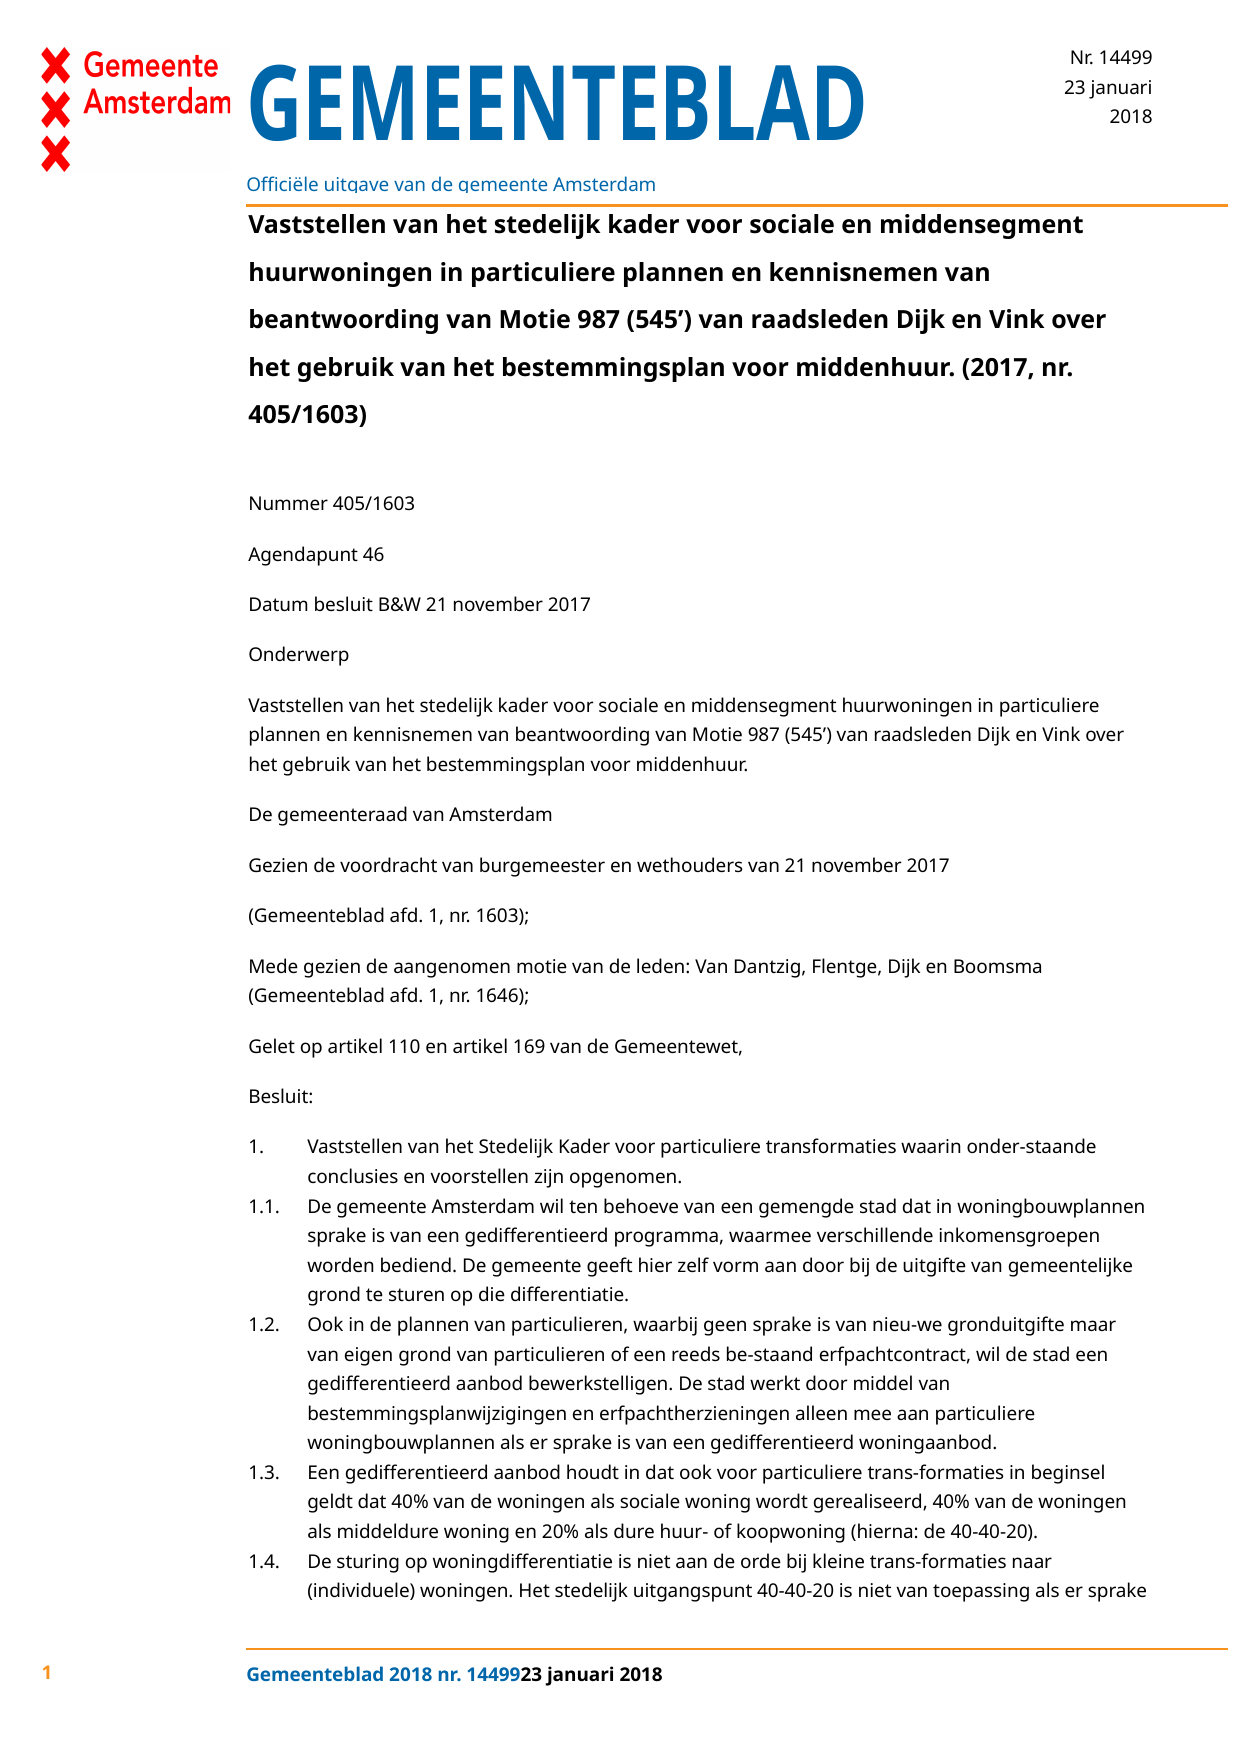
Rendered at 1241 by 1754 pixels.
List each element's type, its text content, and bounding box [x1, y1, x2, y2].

list De gemeente Amsterdam wil ten behoeve van een gemengde stad dat in woningbouwplannen sprake is van een gedifferentieerd programma, waarmee verschillende inkomensgroepen worden bediend. De gemeente geeft hier zelf vorm aan door bij de uitgifte van gemeentelijke grond te sturen op die differentiatie. [248, 1193, 1152, 1307]
text Agendapunt 46 [248, 541, 1152, 566]
text Datum besluit B&W 21 november 2017 [248, 591, 1152, 617]
picture [41, 47, 231, 172]
text Gelet op artikel 110 en artikel 169 van de Gemeentewet, [248, 1033, 1152, 1058]
list Vaststellen van het Stedelijk Kader voor particuliere transformaties waarin onder-staande conclusies en voorstellen zijn opgenomen. [248, 1134, 1152, 1189]
text Onderwerp [248, 642, 1152, 667]
text Besluit: [248, 1083, 1152, 1109]
list Ook in de plannen van particulieren, waarbij geen sprake is van nieu-we gronduitgifte maar van eigen grond van particulieren of een reeds be-staand erfpachtcontract, wil de stad een gedifferentieerd aanbod bewerkstelligen. De stad werkt door middel van bestemmingsplanwijzigingen en erfpachtherzieningen alleen mee aan particuliere woningbouwplannen als er sprake is van een gedifferentieerd woningaanbod. [248, 1311, 1152, 1455]
text Vaststellen van het stedelijk kader voor sociale en middensegment huurwoningen in particuliere plannen en kennisnemen van beantwoording van Motie 987 (545’) van raadsleden Dijk en Vink over het gebruik van het bestemmingsplan voor middenhuur. [248, 692, 1152, 777]
list Een gedifferentieerd aanbod houdt in dat ook voor particuliere trans-formaties in beginsel geldt dat 40% van de woningen als sociale woning wordt gerealiseerd, 40% van de woningen als middeldure woning en 20% als dure huur- of koopwoning (hierna: de 40-40-20). [248, 1459, 1152, 1544]
list De sturing op woningdifferentiatie is niet aan de orde bij kleine trans-formaties naar (individuele) woningen. Het stedelijk uitgangspunt 40-40-20 is niet van toepassing als er sprake [248, 1548, 1152, 1603]
text Vaststellen van het stedelijk kader voor sociale en middensegment huurwoningen in particuliere plannen en kennisnemen van beantwoording van Motie 987 (545’) van raadsleden Dijk en Vink over het gebruik van het bestemmingsplan voor middenhuur. (2017, nr. 405/1603) [248, 207, 1152, 431]
text De gemeenteraad van Amsterdam [248, 802, 1152, 827]
text Nummer 405/1603 [248, 490, 1152, 516]
text Mede gezien de aangenomen motie van de leden: Van Dantzig, Flentge, Dijk en Boomsma (Gemeenteblad afd. 1, nr. 1646); [248, 953, 1152, 1008]
text (Gemeenteblad afd. 1, nr. 1603); [248, 902, 1152, 928]
text Gezien de voordracht van burgemeester en wethouders van 21 november 2017 [248, 852, 1152, 878]
